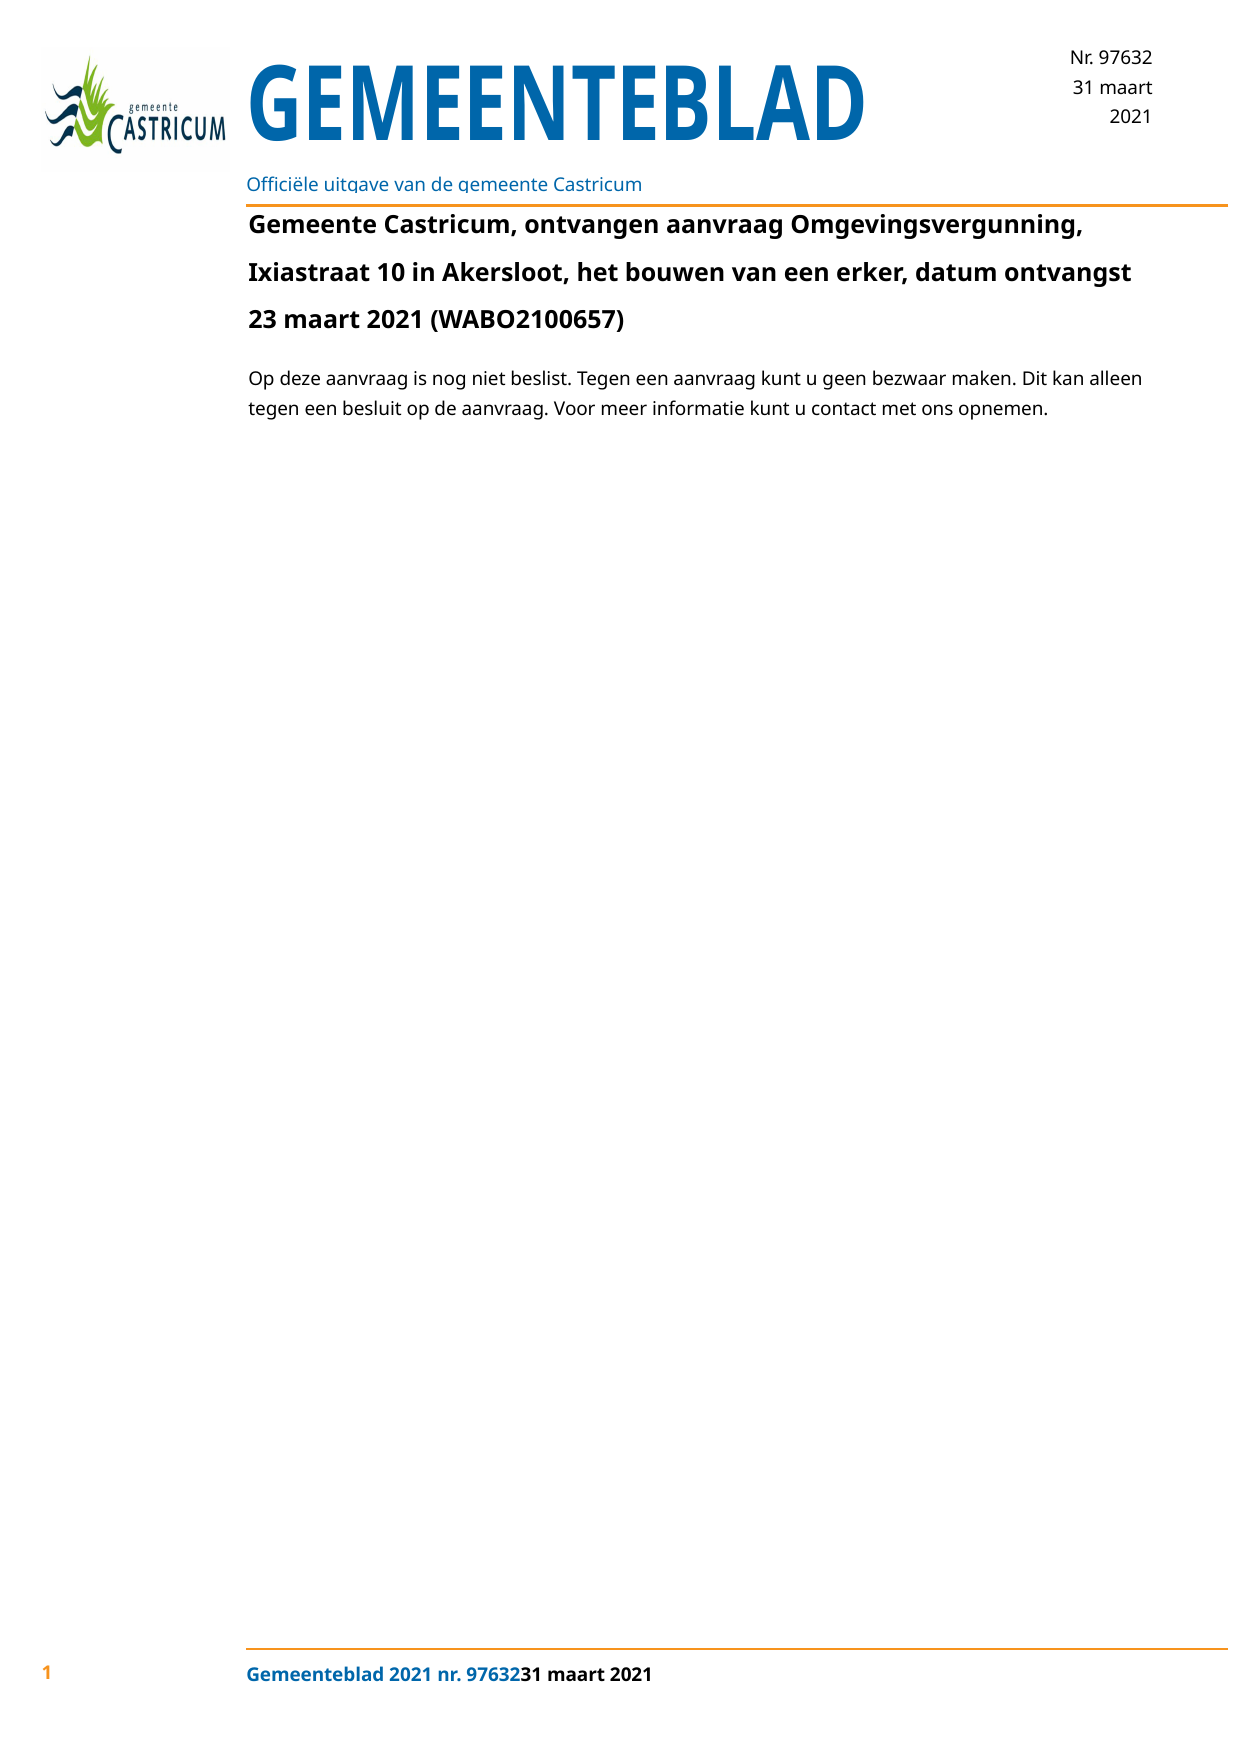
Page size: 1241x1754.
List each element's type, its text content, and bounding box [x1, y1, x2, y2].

text Gemeente Castricum, ontvangen aanvraag Omgevingsvergunning, Ixiastraat 10 in Akersloot, het bouwen van een erker, datum ontvangst 23 maart 2021 (WABO2100657) [248, 207, 1152, 336]
picture [41, 47, 231, 172]
text Op deze aanvraag is nog niet beslist. Tegen een aanvraag kunt u geen bezwaar maken. Dit kan alleen tegen een besluit op de aanvraag. Voor meer informatie kunt u contact met ons opnemen. [248, 366, 1152, 421]
